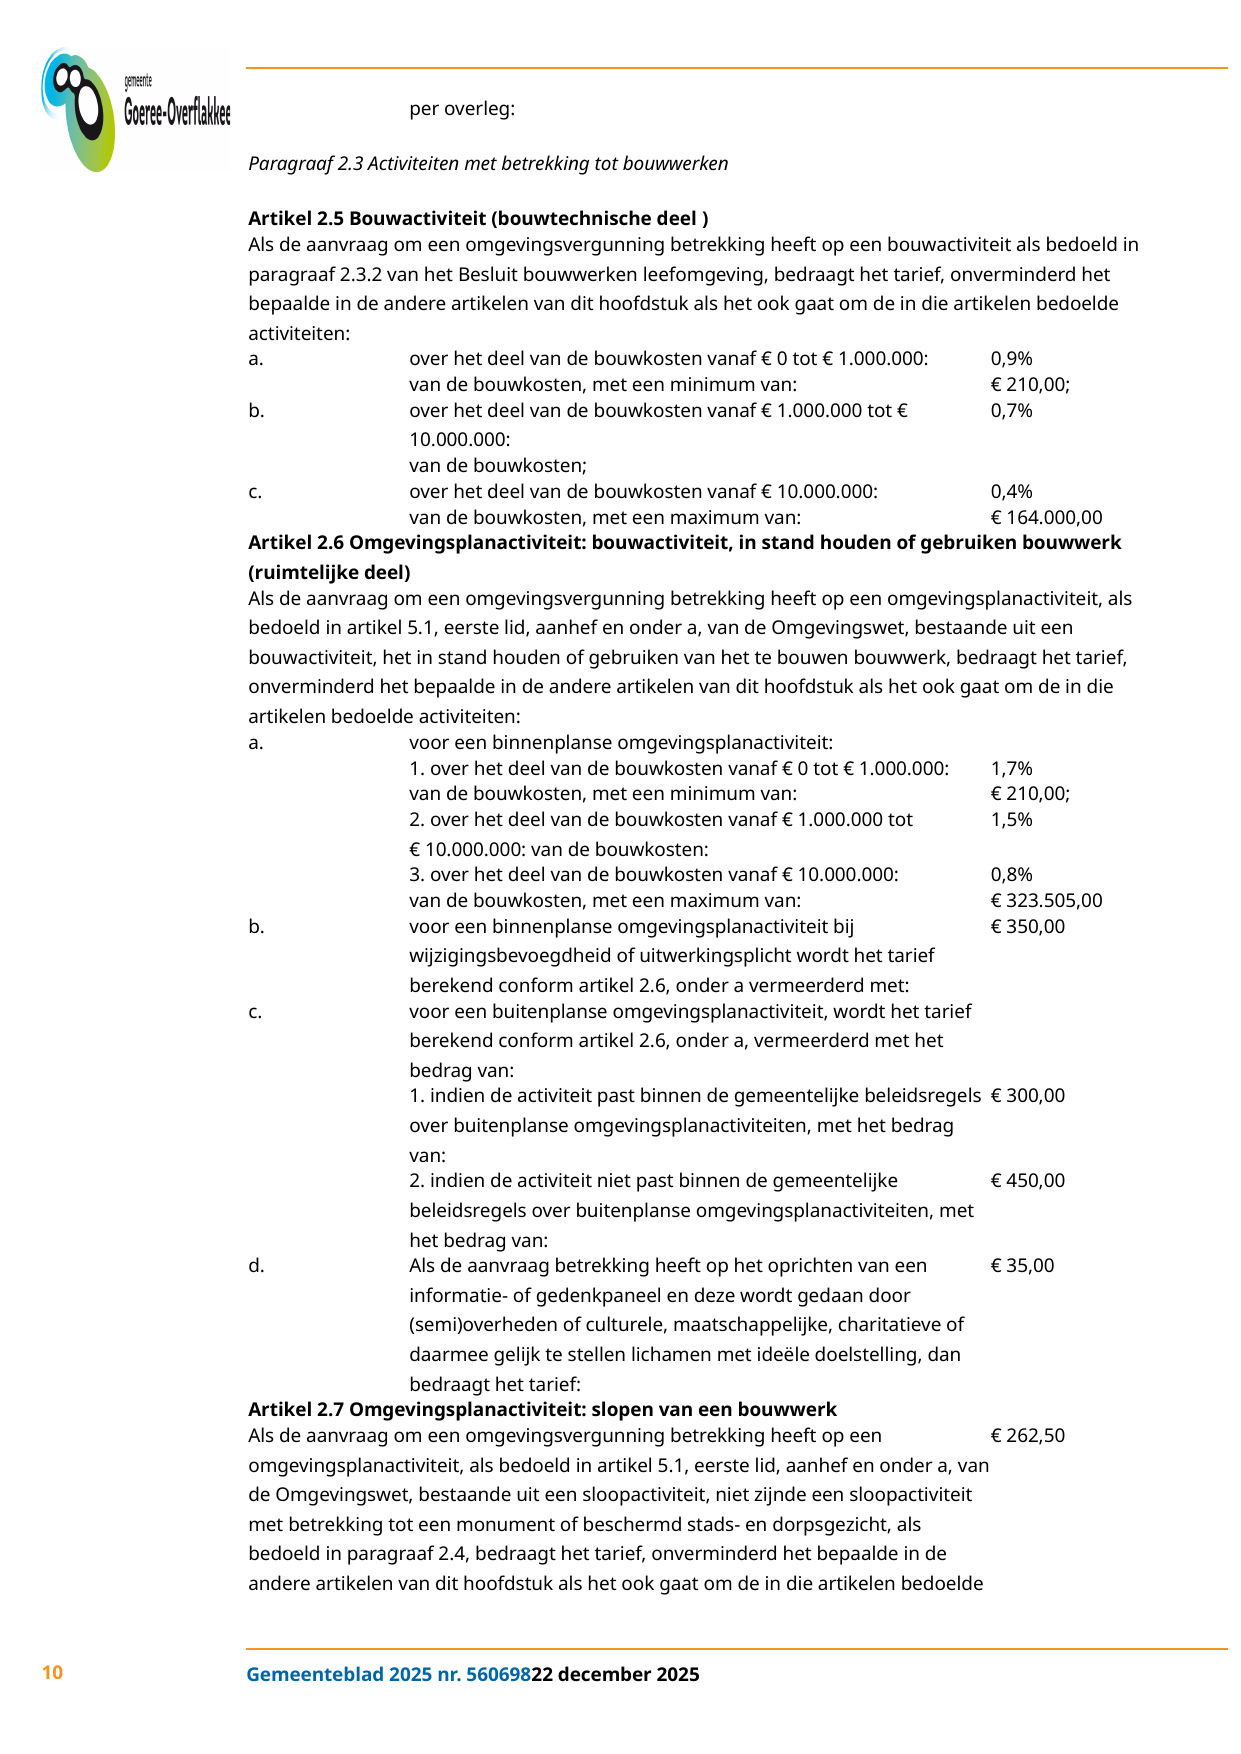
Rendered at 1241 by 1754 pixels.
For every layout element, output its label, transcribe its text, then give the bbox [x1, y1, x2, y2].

table_cell 0,7% [991, 397, 1152, 452]
table_cell 1. indien de activiteit past binnen de gemeentelijke beleidsregels over buitenplanse omgevingsplanactiviteiten, met het bedrag van: [409, 1083, 991, 1168]
table_cell over het deel van de bouwkosten vanaf € 10.000.000: [409, 478, 991, 504]
table_cell [248, 371, 409, 397]
table_cell voor een binnenplanse omgevingsplanactiviteit: [409, 729, 991, 755]
table_cell [248, 887, 409, 913]
table_cell van de bouwkosten, met een minimum van: [409, 780, 991, 806]
table_cell [248, 453, 409, 478]
table_cell voor een binnenplanse omgevingsplanactiviteit bij wijzigingsbevoegdheid of uitwerkingsplicht wordt het tarief berekend conform artikel 2.6, onder a vermeerderd met: [409, 913, 991, 998]
table_cell over het deel van de bouwkosten vanaf € 1.000.000 tot € 10.000.000: [409, 397, 991, 452]
table_cell [248, 1168, 409, 1252]
table_cell b. [248, 397, 409, 452]
table_cell [248, 504, 409, 529]
table_cell van de bouwkosten; [409, 453, 991, 478]
table_cell a. [248, 346, 409, 371]
table_cell 3. over het deel van de bouwkosten vanaf € 10.000.000: [409, 861, 991, 887]
table_cell a. [248, 729, 409, 755]
table_cell € 210,00; [991, 780, 1152, 806]
table_cell € 450,00 [991, 1168, 1152, 1252]
table_cell Als de aanvraag om een omgevingsvergunning betrekking heeft op een bouwactiviteit als bedoeld in paragraaf 2.3.2 van het Besluit bouwwerken leefomgeving, bedraagt het tarief, onverminderd het bepaalde in de andere artikelen van dit hoofdstuk als het ook gaat om de in die artikelen bedoelde activiteiten: [248, 231, 1152, 346]
table_cell [248, 861, 409, 887]
table_cell Als de aanvraag om een omgevingsvergunning betrekking heeft op een omgevingsplanactiviteit, als bedoeld in artikel 5.1, eerste lid, aanhef en onder a, van de Omgevingswet, bestaande uit een sloopactiviteit, niet zijnde een sloopactiviteit met betrekking tot een monument of beschermd stads- en dorpsgezicht, als bedoeld in paragraaf 2.4, bedraagt het tarief, onverminderd het bepaalde in de andere artikelen van dit hoofdstuk als het ook gaat om de in die artikelen bedoelde [248, 1422, 991, 1596]
table_cell Als de aanvraag om een omgevingsvergunning betrekking heeft op een omgevingsplanactiviteit, als bedoeld in artikel 5.1, eerste lid, aanhef en onder a, van de Omgevingswet, bestaande uit een bouwactiviteit, het in stand houden of gebruiken van het te bouwen bouwwerk, bedraagt het tarief, onverminderd het bepaalde in de andere artikelen van dit hoofdstuk als het ook gaat om de in die artikelen bedoelde activiteiten: [248, 585, 1152, 729]
table_cell b. [248, 913, 409, 998]
table_cell Paragraaf 2.3 Activiteiten met betrekking tot bouwwerken [248, 121, 1152, 205]
table_cell € 300,00 [991, 1083, 1152, 1168]
table_cell [248, 755, 409, 780]
table_cell 2. indien de activiteit niet past binnen de gemeentelijke beleidsregels over buitenplanse omgevingsplanactiviteiten, met het bedrag van: [409, 1168, 991, 1252]
table_cell c. [248, 998, 409, 1083]
table_cell 0,8% [991, 861, 1152, 887]
table_cell Artikel 2.6 Omgevingsplanactiviteit: bouwactiviteit, in stand houden of gebruiken bouwwerk (ruimtelijke deel) [248, 530, 1152, 585]
table_cell 0,4% [991, 478, 1152, 504]
table_cell Als de aanvraag betrekking heeft op het oprichten van een informatie- of gedenkpaneel en deze wordt gedaan door (semi)overheden of culturele, maatschappelijke, charitatieve of daarmee gelijk te stellen lichamen met ideële doelstelling, dan bedraagt het tarief: [409, 1253, 991, 1397]
table_cell Artikel 2.5 Bouwactiviteit (bouwtechnische deel ) [248, 205, 1152, 231]
table_cell per overleg: [409, 95, 991, 121]
table_cell [248, 780, 409, 806]
table_cell [248, 95, 409, 121]
table_cell over het deel van de bouwkosten vanaf € 0 tot € 1.000.000: [409, 346, 991, 371]
table_cell € 35,00 [991, 1253, 1152, 1397]
table_cell van de bouwkosten, met een maximum van: [409, 887, 991, 913]
table_cell € 350,00 [991, 913, 1152, 998]
table_cell 2. over het deel van de bouwkosten vanaf € 1.000.000 tot € 10.000.000: van de bouwkosten: [409, 806, 991, 861]
table_cell voor een buitenplanse omgevingsplanactiviteit, wordt het tarief berekend conform artikel 2.6, onder a, vermeerderd met het bedrag van: [409, 998, 991, 1083]
table_cell € 323.505,00 [991, 887, 1152, 913]
table_cell € 164.000,00 [991, 504, 1152, 529]
table_cell [991, 95, 1152, 121]
table_cell € 262,50 [991, 1422, 1152, 1596]
table_cell 1. over het deel van de bouwkosten vanaf € 0 tot € 1.000.000: [409, 755, 991, 780]
table_cell 1,5% [991, 806, 1152, 861]
table_cell € 210,00; [991, 371, 1152, 397]
table_cell van de bouwkosten, met een maximum van: [409, 504, 991, 529]
table_cell d. [248, 1253, 409, 1397]
table_cell [248, 1083, 409, 1168]
picture [41, 47, 231, 172]
table_cell Artikel 2.7 Omgevingsplanactiviteit: slopen van een bouwwerk [248, 1397, 1152, 1422]
table_cell 1,7% [991, 755, 1152, 780]
table_cell van de bouwkosten, met een minimum van: [409, 371, 991, 397]
table_cell [991, 453, 1152, 478]
table_cell c. [248, 478, 409, 504]
table_cell [248, 806, 409, 861]
table_cell [991, 998, 1152, 1083]
table_cell 0,9% [991, 346, 1152, 371]
table_cell [991, 729, 1152, 755]
